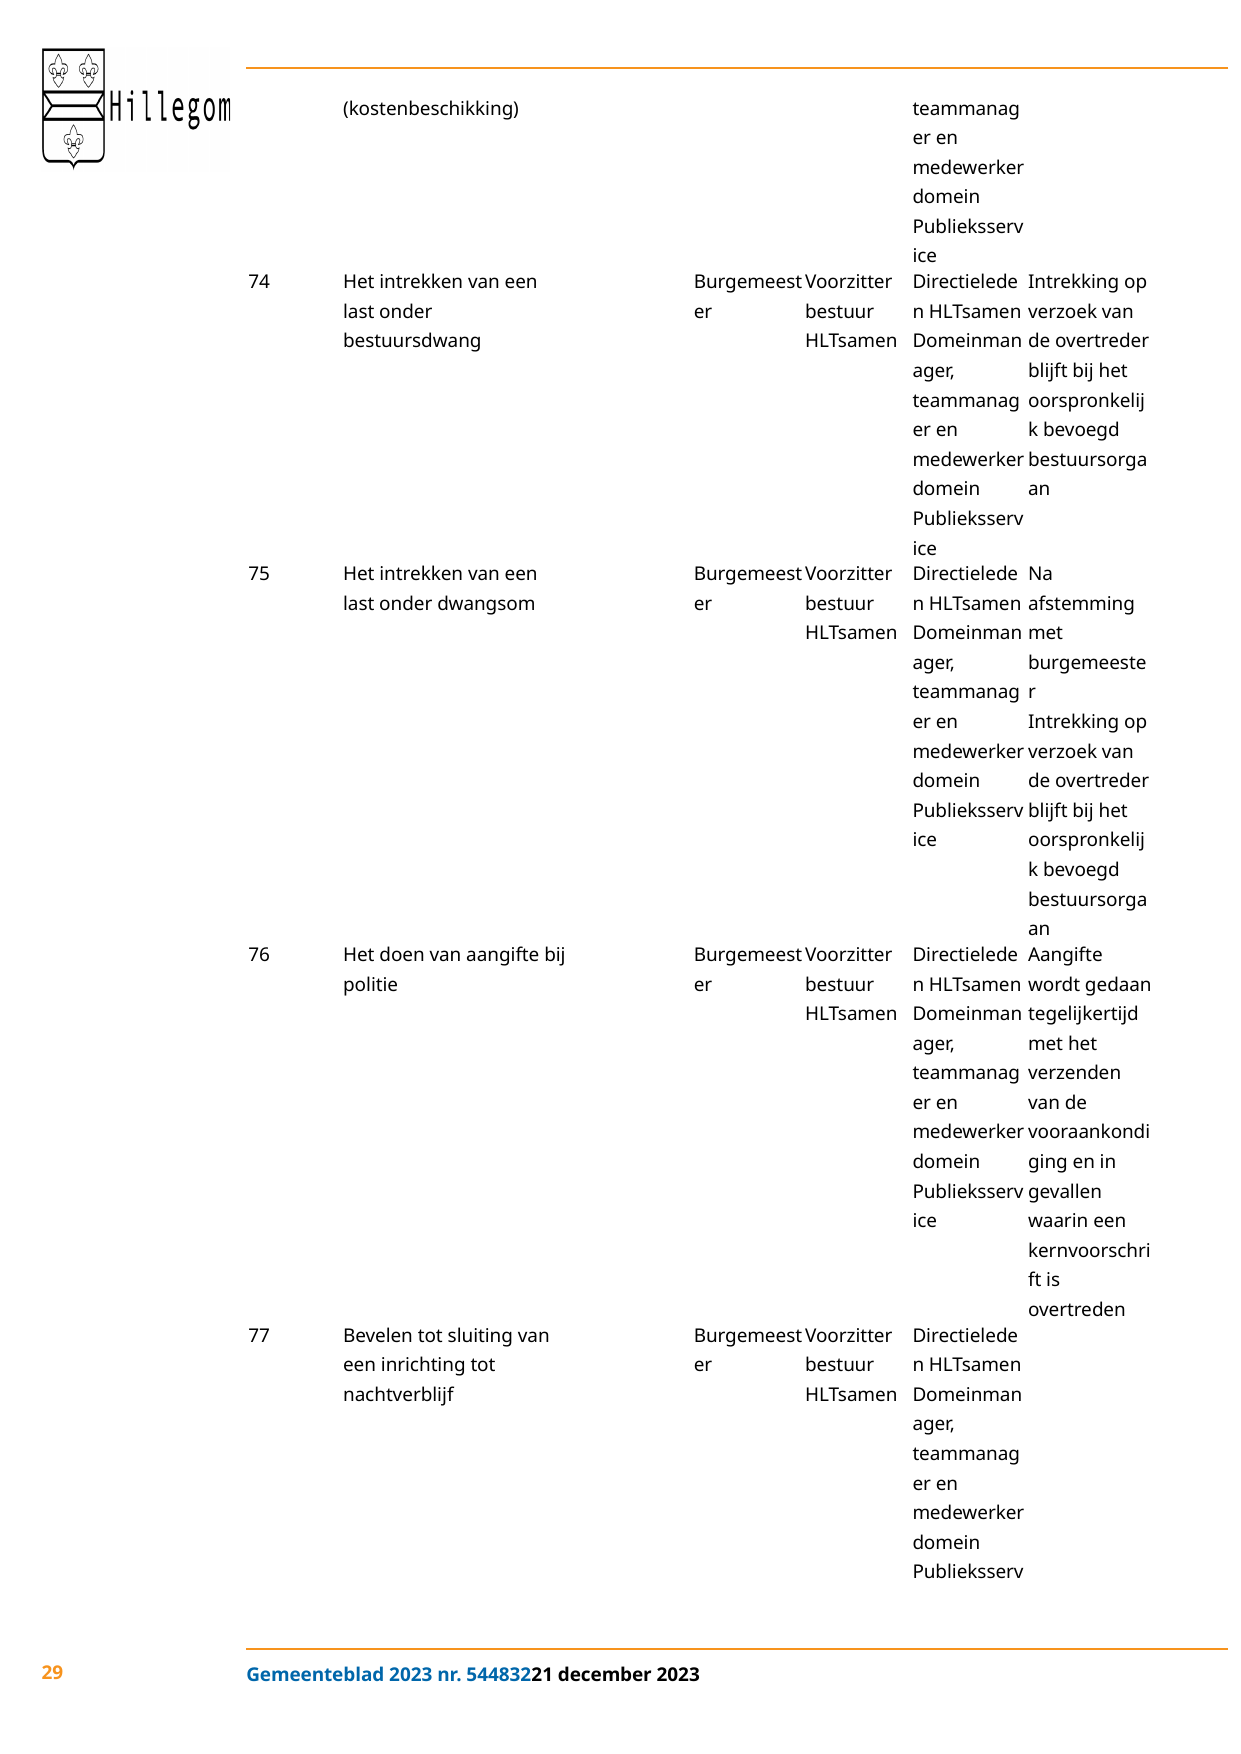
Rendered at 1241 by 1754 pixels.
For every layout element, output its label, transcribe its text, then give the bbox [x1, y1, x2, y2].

picture [41, 47, 231, 172]
table_cell (kostenbeschikking) [343, 95, 570, 268]
table_cell [570, 1322, 693, 1584]
table_cell 74 [248, 269, 343, 560]
table_cell teammanager en medewerker domein Publieksservice [912, 95, 1028, 268]
table_cell [694, 95, 805, 268]
table_cell [570, 941, 693, 1322]
table_cell Het intrekken van een last onder bestuursdwang [343, 269, 570, 560]
table_cell Directieleden HLTsamen Domeinmanager, teammanager en medewerker domein Publieksservice [912, 941, 1028, 1322]
table_cell Voorzitter bestuur HLTsamen [805, 1322, 912, 1584]
table_cell Het intrekken van een last onder dwangsom [343, 560, 570, 941]
table_cell Het doen van aangifte bij politie [343, 941, 570, 1322]
table_cell Burgemeester [694, 269, 805, 560]
table_cell 76 [248, 941, 343, 1322]
table_cell Burgemeester [694, 1322, 805, 1584]
table_cell 77 [248, 1322, 343, 1584]
table_cell Aangifte wordt gedaan tegelijkertijd met het verzenden van de vooraankondiging en in gevallen waarin een kernvoorschrift is overtreden [1028, 941, 1152, 1322]
table_cell Voorzitter bestuur HLTsamen [805, 269, 912, 560]
table_cell Directieleden HLTsamen Domeinmanager, teammanager en medewerker domein Publieksservice [912, 560, 1028, 941]
table_cell Bevelen tot sluiting van een inrichting tot nachtverblijf [343, 1322, 570, 1584]
table_cell [570, 95, 693, 268]
table_cell Voorzitter bestuur HLTsamen [805, 560, 912, 941]
table_cell Directieleden HLTsamen Domeinmanager, teammanager en medewerker domein Publieksserv [912, 1322, 1028, 1584]
table_cell Burgemeester [694, 941, 805, 1322]
table_cell Burgemeester [694, 560, 805, 941]
table_cell [1028, 1322, 1152, 1584]
table_cell Intrekking op verzoek van de overtreder blijft bij het oorspronkelijk bevoegd bestuursorgaan [1028, 269, 1152, 560]
table_cell [570, 560, 693, 941]
table_cell Directieleden HLTsamen Domeinmanager, teammanager en medewerker domein Publieksservice [912, 269, 1028, 560]
table_cell Na afstemming met burgemeester Intrekking op verzoek van de overtreder blijft bij het oorspronkelijk bevoegd bestuursorgaan [1028, 560, 1152, 941]
table_cell [248, 95, 343, 268]
table_cell [570, 269, 693, 560]
table_cell [1028, 95, 1152, 268]
table_cell 75 [248, 560, 343, 941]
table_cell Voorzitter bestuur HLTsamen [805, 941, 912, 1322]
table_cell [805, 95, 912, 268]
